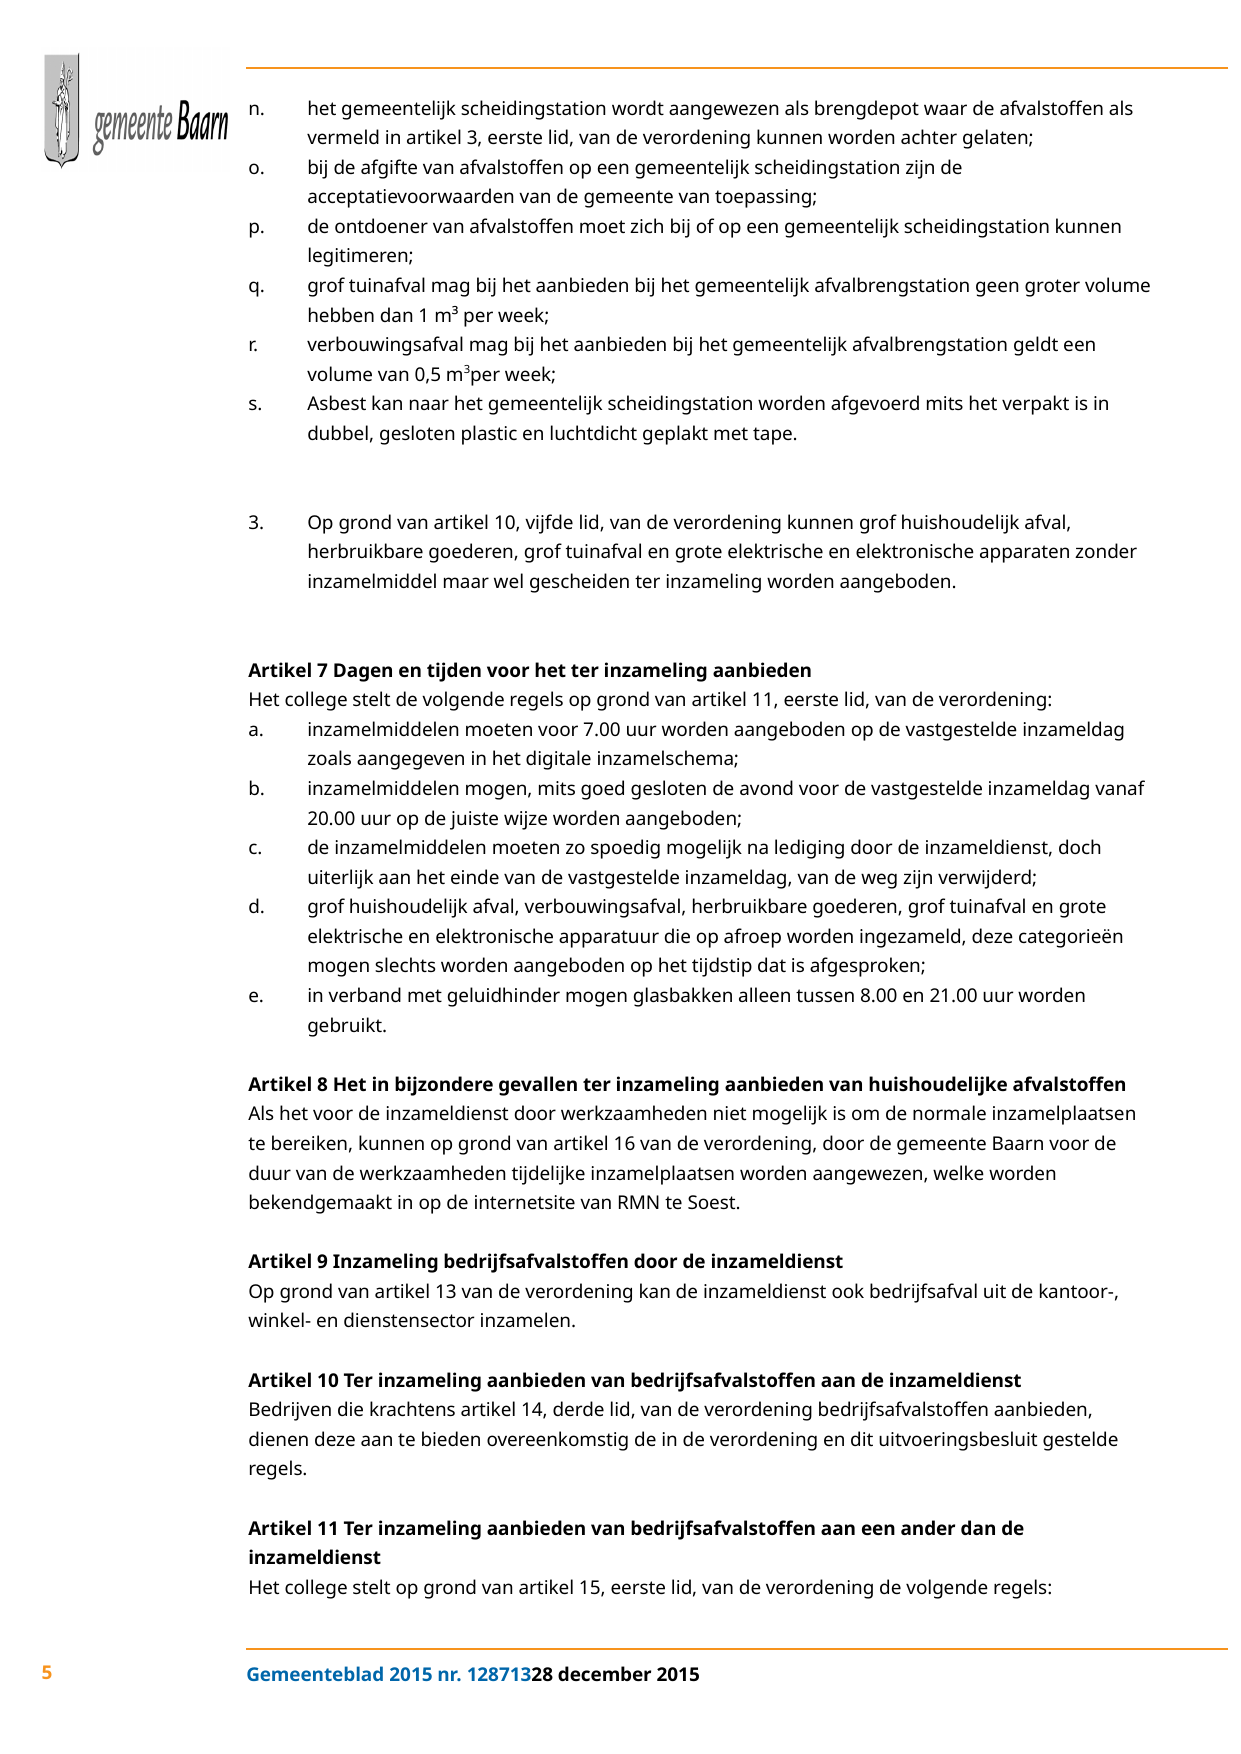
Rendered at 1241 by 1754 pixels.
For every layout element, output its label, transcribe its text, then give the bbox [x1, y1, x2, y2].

text Op grond van artikel 13 van de verordening kan de inzameldienst ook bedrijfsafval uit de kantoor-, winkel- en dienstensector inzamelen. [248, 1278, 1152, 1333]
text Het college stelt op grond van artikel 15, eerste lid, van de verordening de volgende regels: [248, 1574, 1152, 1600]
list het gemeentelijk scheidingstation wordt aangewezen als brengdepot waar de afvalstoffen als vermeld in artikel 3, eerste lid, van de verordening kunnen worden achter gelaten; [248, 95, 1152, 150]
list Op grond van artikel 10, vijfde lid, van de verordening kunnen grof huishoudelijk afval, herbruikbare goederen, grof tuinafval en grote elektrische en elektronische apparaten zonder inzamelmiddel maar wel gescheiden ter inzameling worden aangeboden. [248, 509, 1152, 594]
text Het college stelt de volgende regels op grond van artikel 11, eerste lid, van de verordening: [248, 686, 1152, 712]
text Artikel 11 Ter inzameling aanbieden van bedrijfsafvalstoffen aan een ander dan de inzameldienst [248, 1515, 1152, 1570]
text Artikel 10 Ter inzameling aanbieden van bedrijfsafvalstoffen aan de inzameldienst [248, 1367, 1152, 1393]
list grof huishoudelijk afval, verbouwingsafval, herbruikbare goederen, grof tuinafval en grote elektrische en elektronische apparatuur die op afroep worden ingezameld, deze categorieën mogen slechts worden aangeboden op het tijdstip dat is afgesproken; [248, 893, 1152, 978]
text Artikel 7 Dagen en tijden voor het ter inzameling aanbieden [248, 657, 1152, 683]
text Artikel 8 Het in bijzondere gevallen ter inzameling aanbieden van huishoudelijke afvalstoffen [248, 1071, 1152, 1097]
list inzamelmiddelen moeten voor 7.00 uur worden aangeboden op de vastgestelde inzameldag zoals aangegeven in het digitale inzamelschema; [248, 716, 1152, 771]
list grof tuinafval mag bij het aanbieden bij het gemeentelijk afvalbrengstation geen groter volume hebben dan 1 m³ per week; [248, 272, 1152, 328]
list verbouwingsafval mag bij het aanbieden bij het gemeentelijk afvalbrengstation geldt een volume van 0,5 m3per week; [248, 331, 1152, 387]
text Artikel 9 Inzameling bedrijfsafvalstoffen door de inzameldienst [248, 1248, 1152, 1274]
list inzamelmiddelen mogen, mits goed gesloten de avond voor de vastgestelde inzameldag vanaf 20.00 uur op de juiste wijze worden aangeboden; [248, 775, 1152, 831]
list Asbest kan naar het gemeentelijk scheidingstation worden afgevoerd mits het verpakt is in dubbel, gesloten plastic en luchtdicht geplakt met tape. [248, 391, 1152, 446]
list de inzamelmiddelen moeten zo spoedig mogelijk na lediging door de inzameldienst, doch uiterlijk aan het einde van de vastgestelde inzameldag, van de weg zijn verwijderd; [248, 834, 1152, 890]
text Als het voor de inzameldienst door werkzaamheden niet mogelijk is om de normale inzamelplaatsen te bereiken, kunnen op grond van artikel 16 van de verordening, door de gemeente Baarn voor de duur van de werkzaamheden tijdelijke inzamelplaatsen worden aangewezen, welke worden bekendgemaakt in op de internetsite van RMN te Soest. [248, 1101, 1152, 1215]
picture [41, 47, 231, 172]
list in verband met geluidhinder mogen glasbakken alleen tussen 8.00 en 21.00 uur worden gebruikt. [248, 982, 1152, 1038]
list bij de afgifte van afvalstoffen op een gemeentelijk scheidingstation zijn de acceptatievoorwaarden van de gemeente van toepassing; [248, 154, 1152, 209]
text Bedrijven die krachtens artikel 14, derde lid, van de verordening bedrijfsafvalstoffen aanbieden, dienen deze aan te bieden overeenkomstig de in de verordening en dit uitvoeringsbesluit gestelde regels. [248, 1396, 1152, 1481]
list de ontdoener van afvalstoffen moet zich bij of op een gemeentelijk scheidingstation kunnen legitimeren; [248, 213, 1152, 268]
